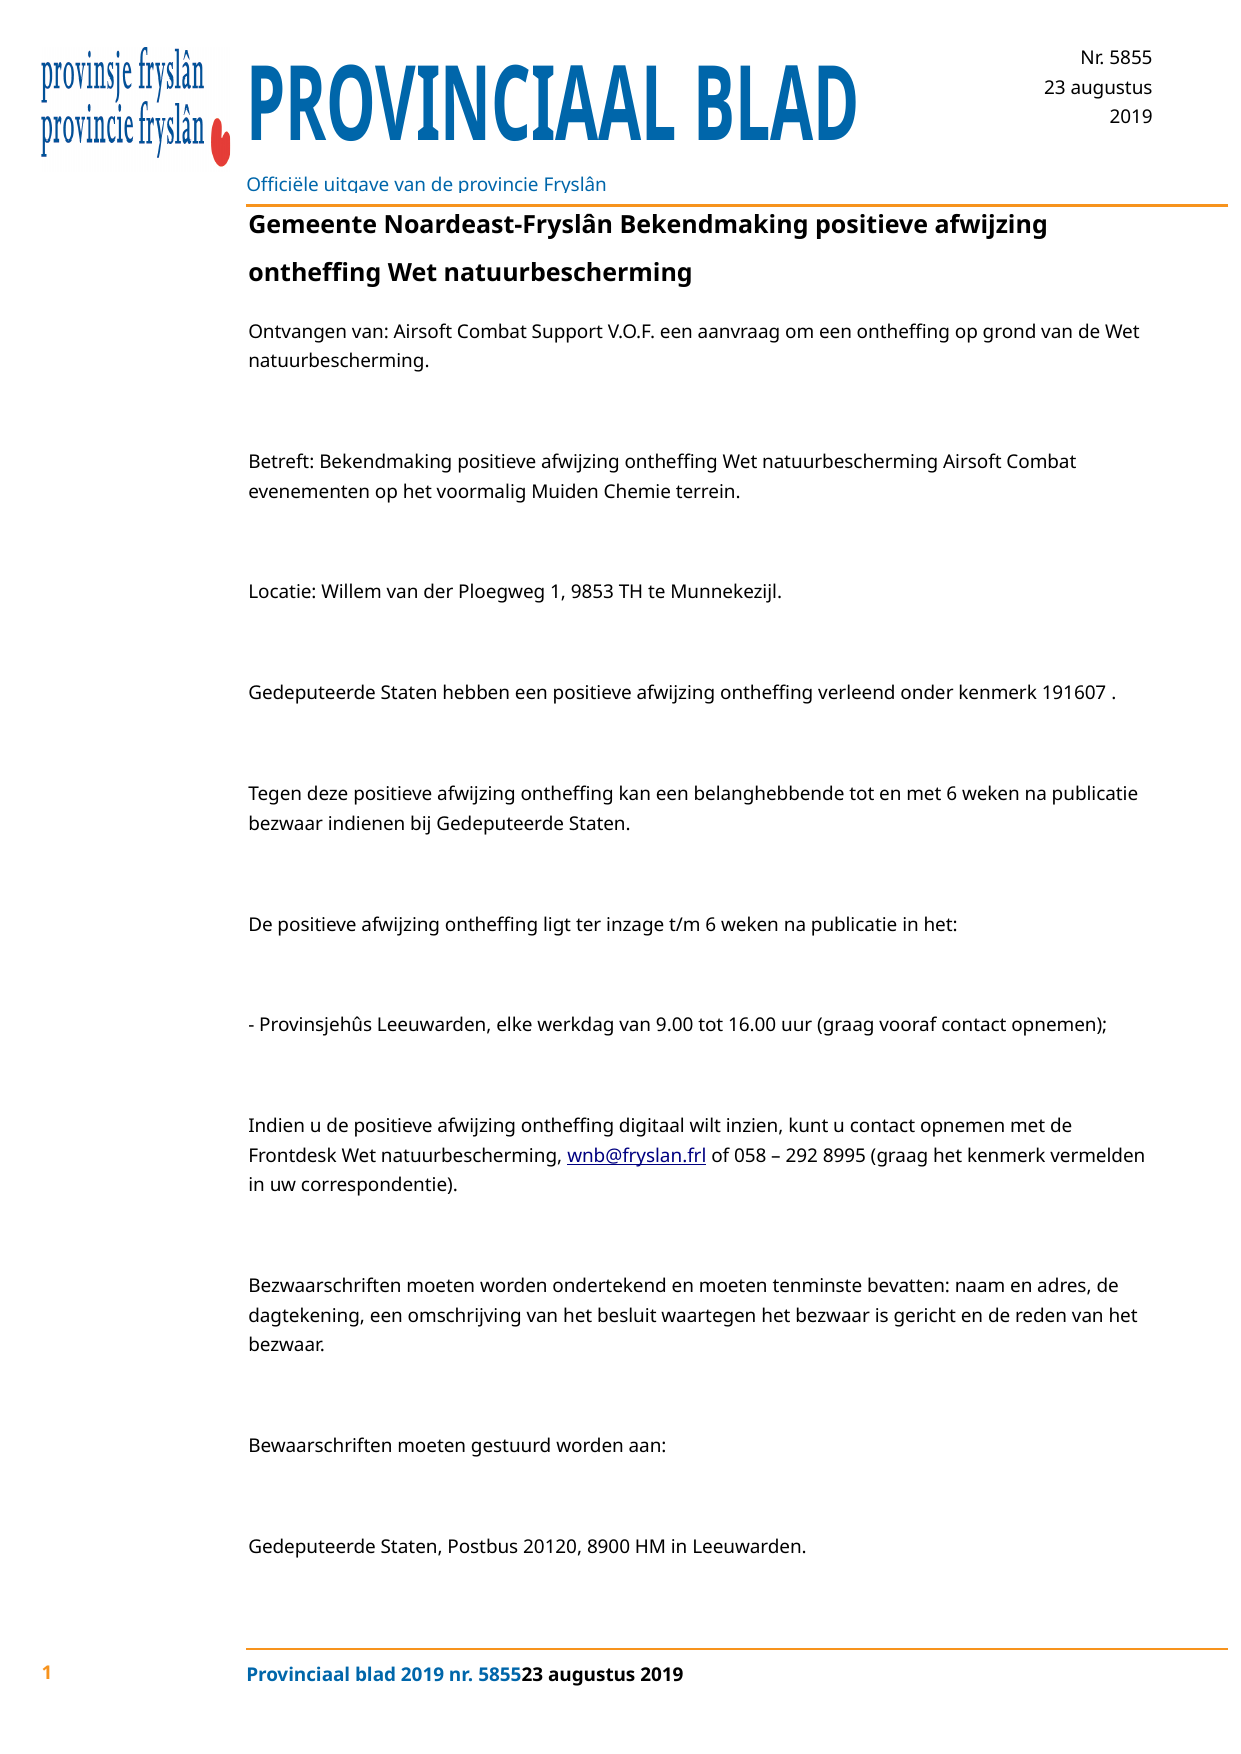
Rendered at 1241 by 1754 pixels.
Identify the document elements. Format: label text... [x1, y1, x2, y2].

text - Provinsjehûs Leeuwarden, elke werkdag van 9.00 tot 16.00 uur (graag vooraf contact opnemen); [248, 1012, 1152, 1037]
text Betreft: Bekendmaking positieve afwijzing ontheffing Wet natuurbescherming Airsoft Combat evenementen op het voormalig Muiden Chemie terrein. [248, 448, 1152, 504]
text Bewaarschriften moeten gestuurd worden aan: [248, 1432, 1152, 1458]
text Tegen deze positieve afwijzing ontheffing kan een belanghebbende tot en met 6 weken na publicatie bezwaar indienen bij Gedeputeerde Staten. [248, 780, 1152, 836]
text Ontvangen van: Airsoft Combat Support V.O.F. een aanvraag om een ontheffing op grond van de Wet natuurbescherming. [248, 318, 1152, 373]
text Locatie: Willem van der Ploegweg 1, 9853 TH te Munnekezijl. [248, 579, 1152, 604]
text Gemeente Noardeast-Fryslân Bekendmaking positieve afwijzing ontheffing Wet natuurbescherming [248, 207, 1152, 288]
text De positieve afwijzing ontheffing ligt ter inzage t/m 6 weken na publicatie in het: [248, 911, 1152, 937]
text Gedeputeerde Staten, Postbus 20120, 8900 HM in Leeuwarden. [248, 1533, 1152, 1559]
picture [41, 47, 231, 172]
text Bezwaarschriften moeten worden ondertekend en moeten tenminste bevatten: naam en adres, de dagtekening, een omschrijving van het besluit waartegen het bezwaar is gericht en de reden van het bezwaar. [248, 1272, 1152, 1357]
text Indien u de positieve afwijzing ontheffing digitaal wilt inzien, kunt u contact opnemen met de Frontdesk Wet natuurbescherming, wnb@fryslan.frl of 058 – 292 8995 (graag het kenmerk vermelden in uw correspondentie). [248, 1112, 1152, 1197]
text Gedeputeerde Staten hebben een positieve afwijzing ontheffing verleend onder kenmerk 191607 . [248, 679, 1152, 705]
